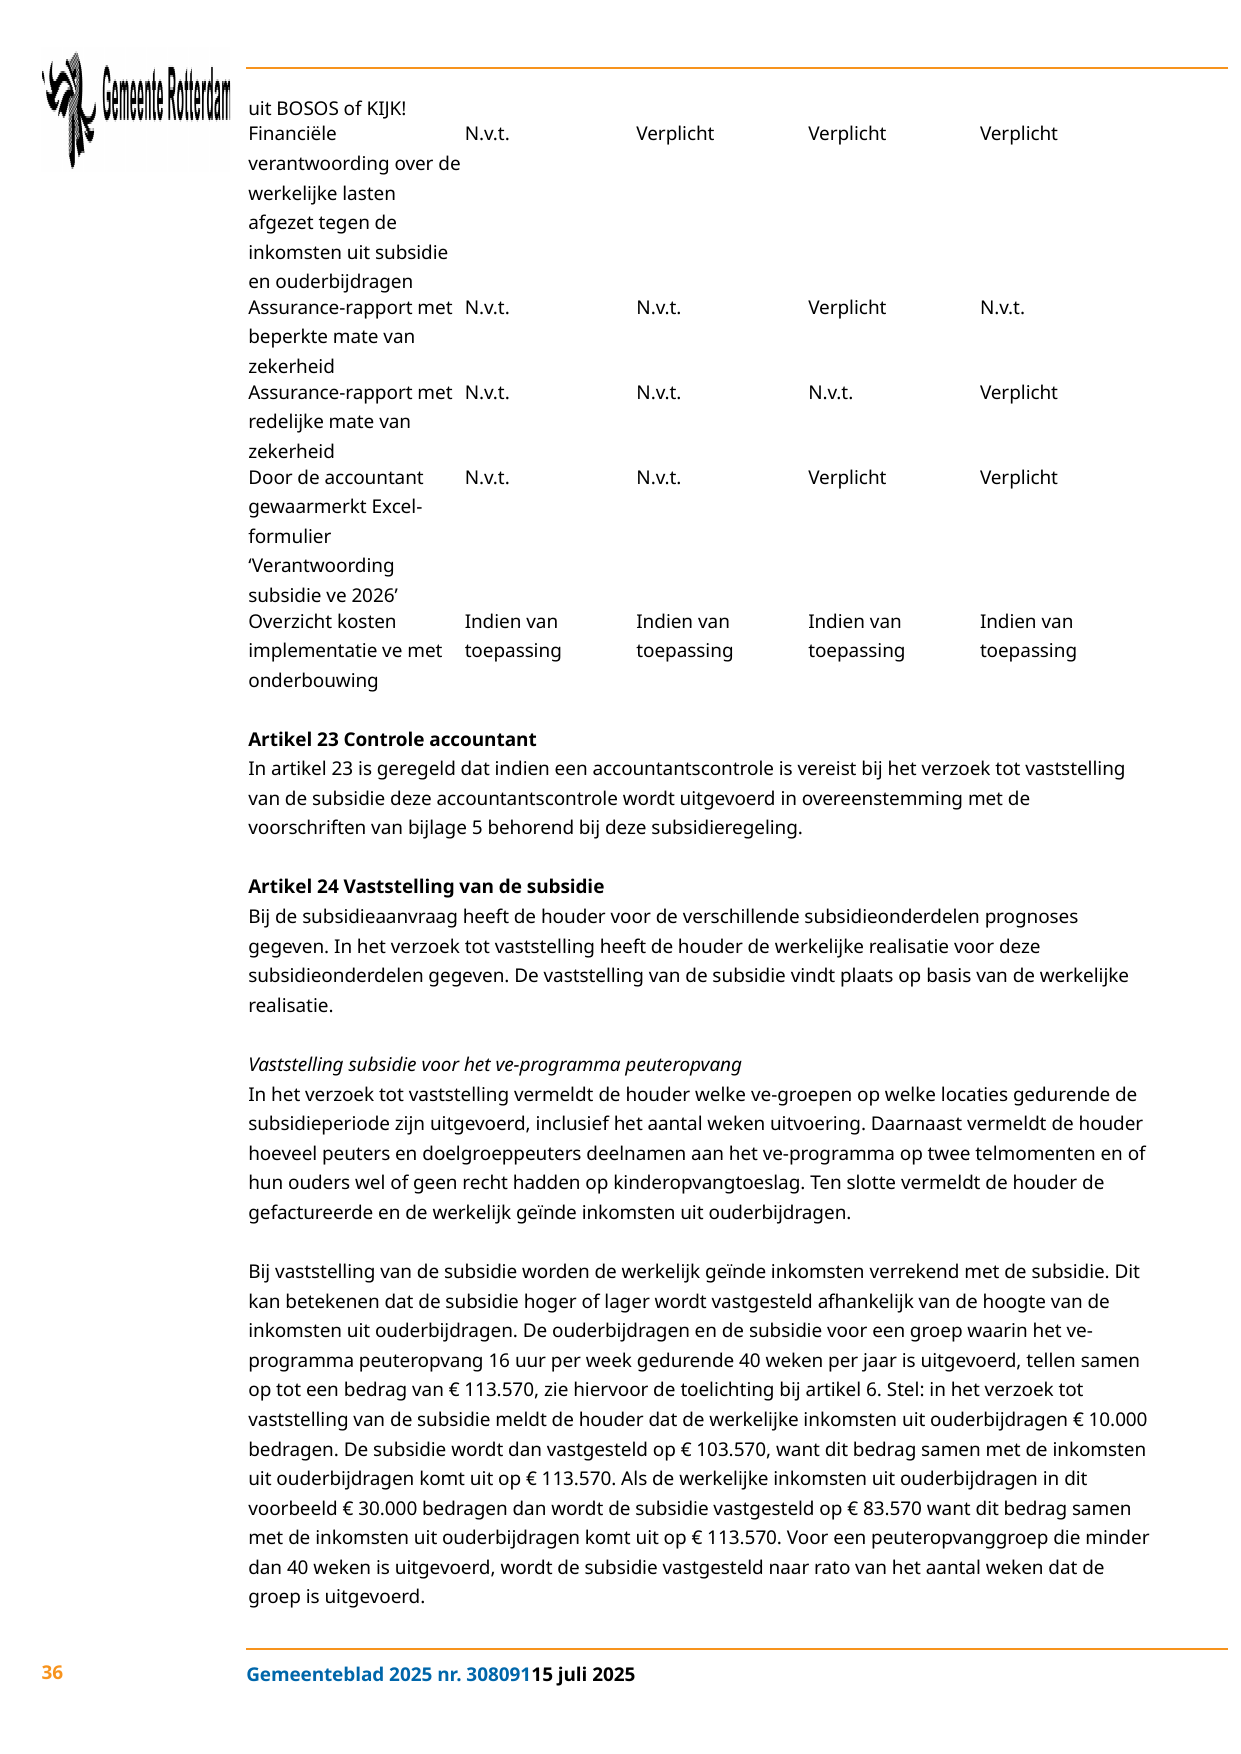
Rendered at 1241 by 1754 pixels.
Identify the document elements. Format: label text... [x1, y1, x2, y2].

table_cell N.v.t. [636, 464, 808, 608]
table_cell Verplicht [980, 121, 1152, 294]
table_cell Indien van toepassing [636, 608, 808, 693]
table_cell N.v.t. [808, 379, 980, 464]
table_cell Assurance-rapport met redelijke mate van zekerheid [248, 379, 464, 464]
table_cell Verplicht [980, 379, 1152, 464]
picture [41, 47, 231, 172]
table_cell Verplicht [808, 121, 980, 294]
table_cell Indien van toepassing [465, 608, 636, 693]
text Artikel 24 Vaststelling van de subsidie [248, 874, 1152, 899]
table_cell Door de accountant gewaarmerkt Excel-formulier ‘Verantwoording subsidie ve 2026’ [248, 464, 464, 608]
text In het verzoek tot vaststelling vermeldt de houder welke ve-groepen op welke locaties gedurende de subsidieperiode zijn uitgevoerd, inclusief het aantal weken uitvoering. Daarnaast vermeldt de houder hoeveel peuters en doelgroeppeuters deelnamen aan het ve-programma op twee telmomenten en of hun ouders wel of geen recht hadden op kinderopvangtoeslag. Ten slotte vermeldt de houder de gefactureerde en de werkelijk geïnde inkomsten uit ouderbijdragen. [248, 1081, 1152, 1225]
table_cell [980, 95, 1152, 121]
table_cell [636, 95, 808, 121]
table_cell Indien van toepassing [808, 608, 980, 693]
text In artikel 23 is geregeld dat indien een accountantscontrole is vereist bij het verzoek tot vaststelling van de subsidie deze accountantscontrole wordt uitgevoerd in overeenstemming met de voorschriften van bijlage 5 behorend bij deze subsidieregeling. [248, 755, 1152, 840]
text Bij vaststelling van de subsidie worden de werkelijk geïnde inkomsten verrekend met de subsidie. Dit kan betekenen dat de subsidie hoger of lager wordt vastgesteld afhankelijk van de hoogte van de inkomsten uit ouderbijdragen. De ouderbijdragen en de subsidie voor een groep waarin het ve-programma peuteropvang 16 uur per week gedurende 40 weken per jaar is uitgevoerd, tellen samen op tot een bedrag van € 113.570, zie hiervoor de toelichting bij artikel 6. Stel: in het verzoek tot vaststelling van de subsidie meldt de houder dat de werkelijke inkomsten uit ouderbijdragen € 10.000 bedragen. De subsidie wordt dan vastgesteld op € 103.570, want dit bedrag samen met de inkomsten uit ouderbijdragen komt uit op € 113.570. Als de werkelijke inkomsten uit ouderbijdragen in dit voorbeeld € 30.000 bedragen dan wordt de subsidie vastgesteld op € 83.570 want dit bedrag samen met de inkomsten uit ouderbijdragen komt uit op € 113.570. Voor een peuteropvanggroep die minder dan 40 weken is uitgevoerd, wordt de subsidie vastgesteld naar rato van het aantal weken dat de groep is uitgevoerd. [248, 1258, 1152, 1609]
table_cell Overzicht kosten implementatie ve met onderbouwing [248, 608, 464, 693]
table_cell Indien van toepassing [980, 608, 1152, 693]
text Artikel 23 Controle accountant [248, 726, 1152, 751]
table_cell Verplicht [808, 464, 980, 608]
table_cell Assurance-rapport met beperkte mate van zekerheid [248, 294, 464, 379]
table_cell N.v.t. [980, 294, 1152, 379]
text Vaststelling subsidie voor het ve-programma peuteropvang [248, 1051, 1152, 1077]
table_cell N.v.t. [636, 294, 808, 379]
table_cell N.v.t. [465, 464, 636, 608]
table_cell N.v.t. [636, 379, 808, 464]
table_cell uit BOSOS of KIJK! [248, 95, 464, 121]
table_cell Verplicht [808, 294, 980, 379]
table_cell N.v.t. [465, 379, 636, 464]
table_cell N.v.t. [465, 121, 636, 294]
table_cell N.v.t. [465, 294, 636, 379]
table_cell Verplicht [980, 464, 1152, 608]
table_cell Verplicht [636, 121, 808, 294]
table_cell Financiële verantwoording over de werkelijke lasten afgezet tegen de inkomsten uit subsidie en ouderbijdragen [248, 121, 464, 294]
table_cell [808, 95, 980, 121]
table_cell [465, 95, 636, 121]
text Bij de subsidieaanvraag heeft de houder voor de verschillende subsidieonderdelen prognoses gegeven. In het verzoek tot vaststelling heeft de houder de werkelijke realisatie voor deze subsidieonderdelen gegeven. De vaststelling van de subsidie vindt plaats op basis van de werkelijke realisatie. [248, 903, 1152, 1018]
